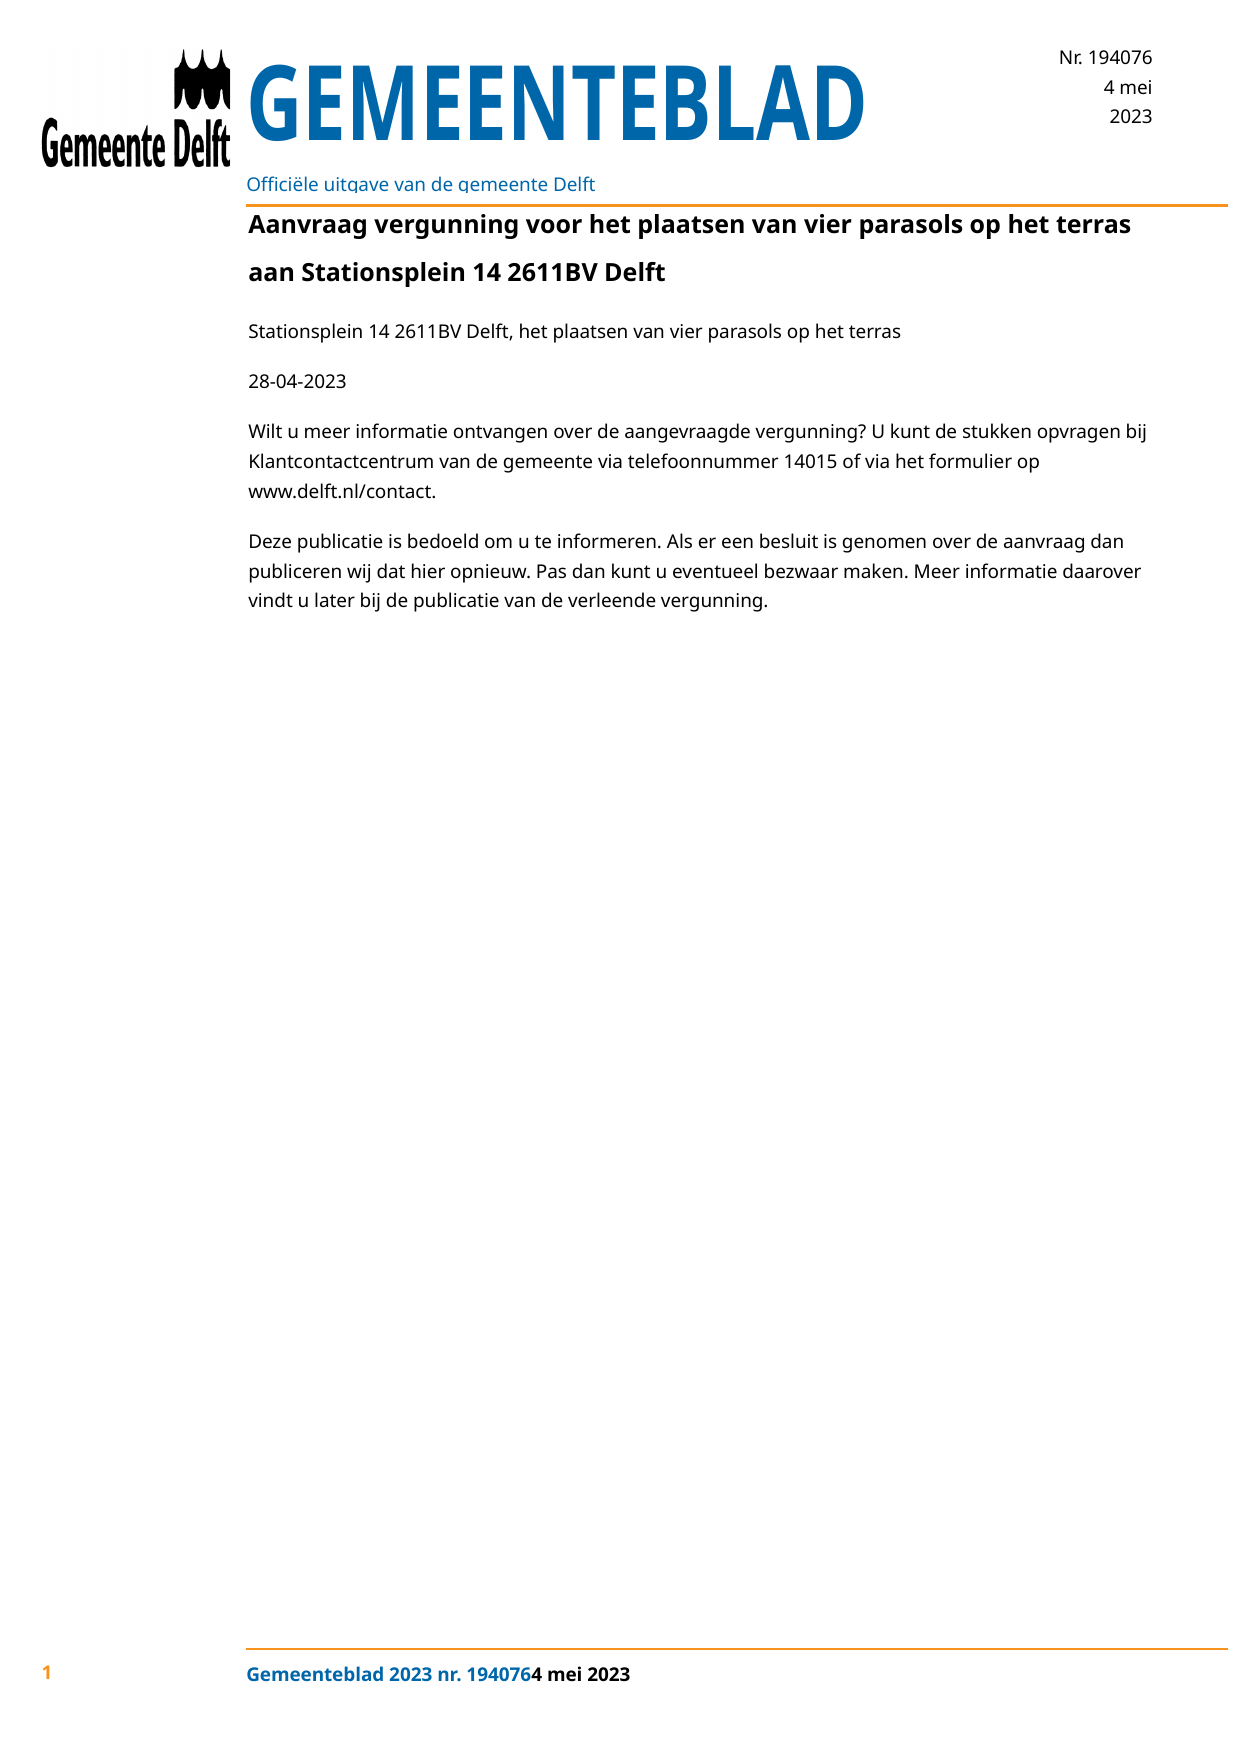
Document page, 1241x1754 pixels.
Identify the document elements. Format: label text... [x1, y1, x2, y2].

text 28-04-2023 [248, 368, 1152, 394]
text Aanvraag vergunning voor het plaatsen van vier parasols op het terras aan Stationsplein 14 2611BV Delft [248, 207, 1152, 288]
picture [41, 47, 231, 172]
text Stationsplein 14 2611BV Delft, het plaatsen van vier parasols op het terras [248, 318, 1152, 344]
text Wilt u meer informatie ontvangen over de aangevraagde vergunning? U kunt de stukken opvragen bij Klantcontactcentrum van de gemeente via telefoonnummer 14015 of via het formulier op www.delft.nl/contact. [248, 419, 1152, 504]
text Deze publicatie is bedoeld om u te informeren. Als er een besluit is genomen over de aanvraag dan publiceren wij dat hier opnieuw. Pas dan kunt u eventueel bezwaar maken. Meer informatie daarover vindt u later bij de publicatie van de verleende vergunning. [248, 528, 1152, 613]
